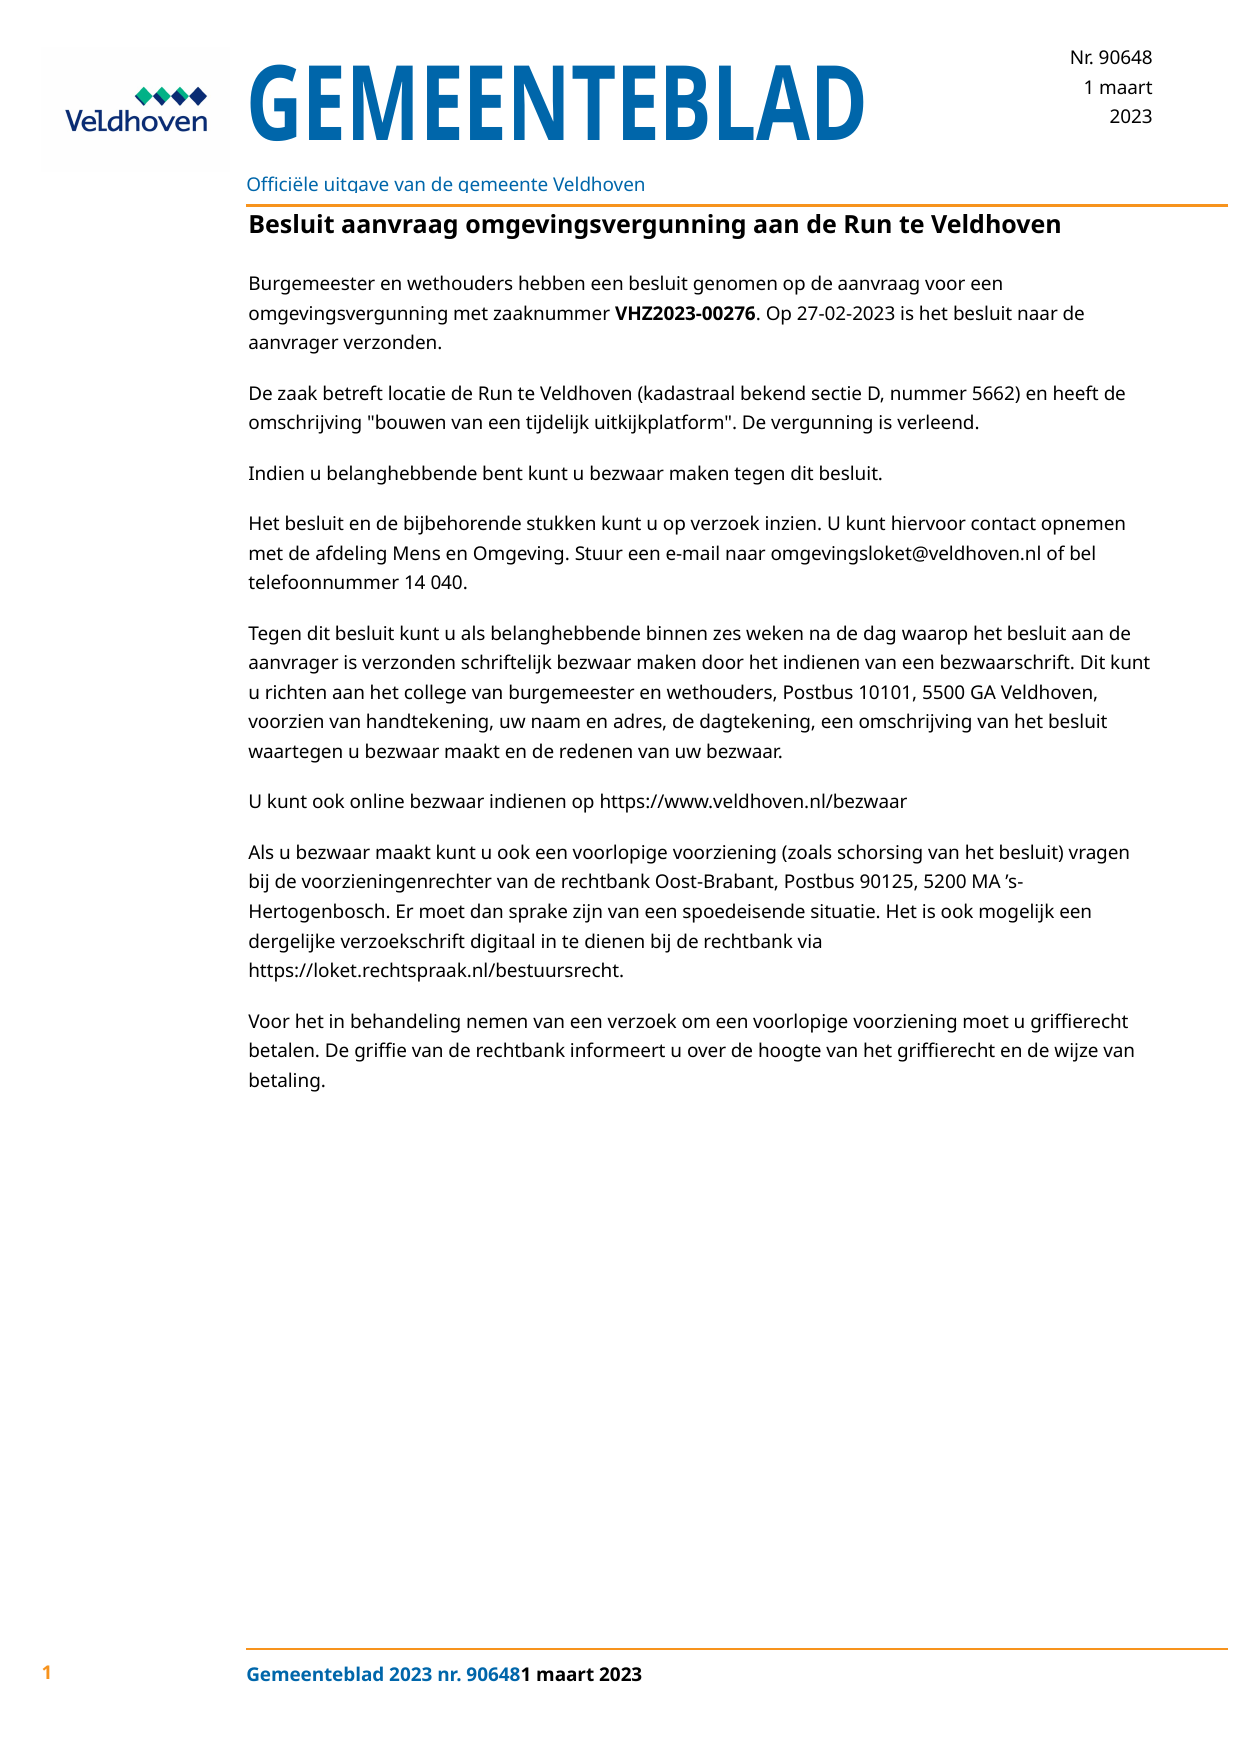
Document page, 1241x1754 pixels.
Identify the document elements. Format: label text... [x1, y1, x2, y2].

picture [41, 47, 231, 172]
text Voor het in behandeling nemen van een verzoek om een voorlopige voorziening moet u griffierecht betalen. De griffie van de rechtbank informeert u over de hoogte van het griffierecht en de wijze van betaling. [248, 1008, 1152, 1093]
text Tegen dit besluit kunt u als belanghebbende binnen zes weken na de dag waarop het besluit aan de aanvrager is verzonden schriftelijk bezwaar maken door het indienen van een bezwaarschrift. Dit kunt u richten aan het college van burgemeester en wethouders, Postbus 10101, 5500 GA Veldhoven, voorzien van handtekening, uw naam en adres, de dagtekening, een omschrijving van het besluit waartegen u bezwaar maakt en de redenen van uw bezwaar. [248, 620, 1152, 764]
text Indien u belanghebbende bent kunt u bezwaar maken tegen dit besluit. [248, 460, 1152, 486]
text U kunt ook online bezwaar indienen op https://www.veldhoven.nl/bezwaar [248, 789, 1152, 814]
text Als u bezwaar maakt kunt u ook een voorlopige voorziening (zoals schorsing van het besluit) vragen bij de voorzieningenrechter van de rechtbank Oost-Brabant, Postbus 90125, 5200 MA ’s-Hertogenbosch. Er moet dan sprake zijn van een spoedeisende situatie. Het is ook mogelijk een dergelijke verzoekschrift digitaal in te dienen bij de rechtbank via https://loket.rechtspraak.nl/bestuursrecht. [248, 839, 1152, 983]
text Het besluit en de bijbehorende stukken kunt u op verzoek inzien. U kunt hiervoor contact opnemen met de afdeling Mens en Omgeving. Stuur een e-mail naar omgevingsloket@veldhoven.nl of bel telefoonnummer 14 040. [248, 510, 1152, 595]
text Burgemeester en wethouders hebben een besluit genomen op de aanvraag voor een omgevingsvergunning met zaaknummer VHZ2023-00276. Op 27-02-2023 is het besluit naar de aanvrager verzonden. [248, 270, 1152, 355]
text Besluit aanvraag omgevingsvergunning aan de Run te Veldhoven [248, 207, 1152, 241]
text De zaak betreft locatie de Run te Veldhoven (kadastraal bekend sectie D, nummer 5662) en heeft de omschrijving "bouwen van een tijdelijk uitkijkplatform". De vergunning is verleend. [248, 380, 1152, 435]
